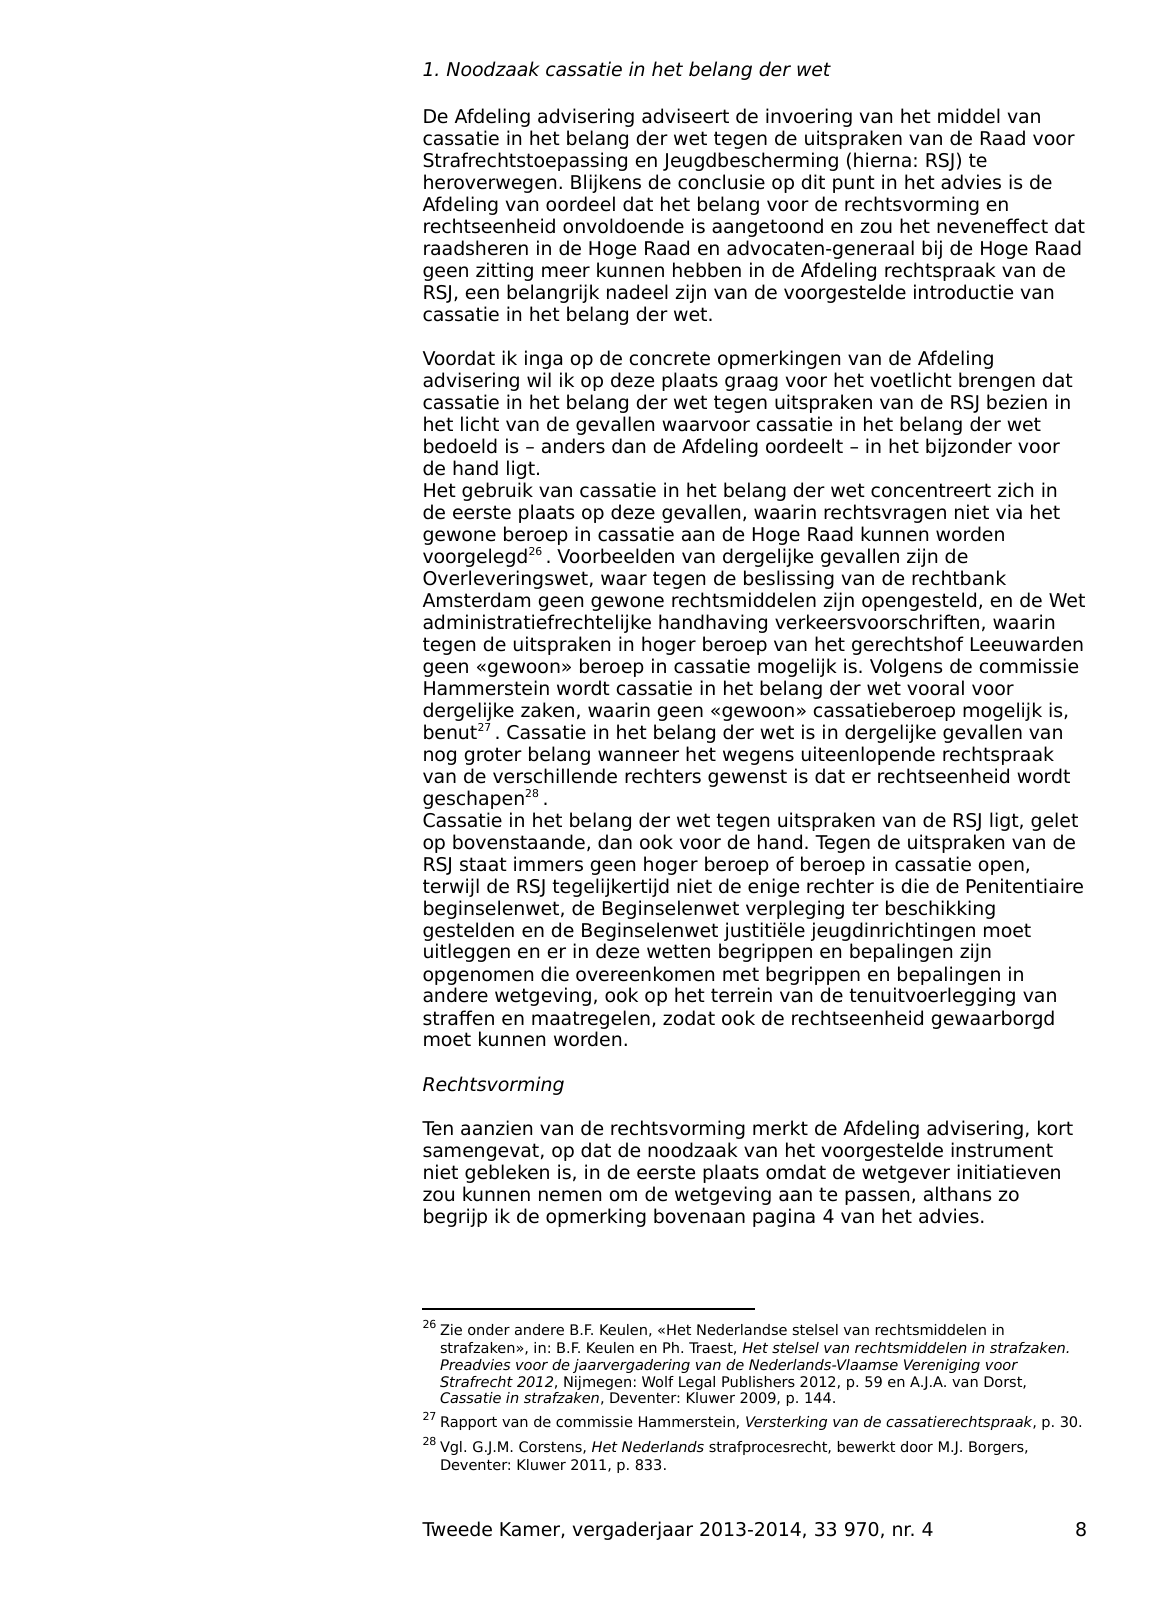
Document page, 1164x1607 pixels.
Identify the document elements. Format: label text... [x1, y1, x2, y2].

text Rapport van de commissie Hammerstein, Versterking van de cassatierechtspraak, p. 30. [422, 1410, 1087, 1432]
subtitle Rechtsvorming [422, 1073, 1087, 1096]
text Vgl. G.J.M. Corstens, Het Nederlands strafprocesrecht, bewerkt door M.J. Borgers, Deventer: Kluwer 2011, p. 833. [422, 1435, 1087, 1474]
text Zie onder andere B.F. Keulen, «Het Nederlandse stelsel van rechtsmiddelen in strafzaken», in: B.F. Keulen en Ph. Traest, Het stelsel van rechtsmiddelen in strafzaken. Preadvies voor de jaarvergadering van de Nederlands-Vlaamse Vereniging voor Strafrecht 2012, Nijmegen: Wolf Legal Publishers 2012, p. 59 en A.J.A. van Dorst, Cassatie in strafzaken, Deventer: Kluwer 2009, p. 144. [422, 1318, 1087, 1407]
text De Afdeling advisering adviseert de invoering van het middel van cassatie in het belang der wet tegen de uitspraken van de Raad voor Strafrechtstoepassing en Jeugdbescherming (hierna: RSJ) te heroverwegen. Blijkens de conclusie op dit punt in het advies is de Afdeling van oordeel dat het belang voor de rechtsvorming en rechtseenheid onvoldoende is aangetoond en zou het neveneffect dat raadsheren in de Hoge Raad en advocaten-generaal bij de Hoge Raad geen zitting meer kunnen hebben in de Afdeling rechtspraak van de RSJ, een belangrijk nadeel zijn van de voorgestelde introductie van cassatie in het belang der wet. [422, 106, 1087, 326]
text Voordat ik inga op de concrete opmerkingen van de Afdeling advisering wil ik op deze plaats graag voor het voetlicht brengen dat cassatie in het belang der wet tegen uitspraken van de RSJ bezien in het licht van de gevallen waarvoor cassatie in het belang der wet bedoeld is – anders dan de Afdeling oordeelt – in het bijzonder voor de hand ligt. [422, 348, 1087, 480]
text Cassatie in het belang der wet tegen uitspraken van de RSJ ligt, gelet op bovenstaande, dan ook voor de hand. Tegen de uitspraken van de RSJ staat immers geen hoger beroep of beroep in cassatie open, terwijl de RSJ tegelijkertijd niet de enige rechter is die de Penitentiaire beginselenwet, de Beginselenwet verpleging ter beschikking gestelden en de Beginselenwet justitiële jeugdinrichtingen moet uitleggen en er in deze wetten begrippen en bepalingen zijn opgenomen die overeenkomen met begrippen en bepalingen in andere wetgeving, ook op het terrein van de tenuitvoerlegging van straffen en maatregelen, zodat ook de rechtseenheid gewaarborgd moet kunnen worden. [422, 809, 1087, 1051]
text Het gebruik van cassatie in het belang der wet concentreert zich in de eerste plaats op deze gevallen, waarin rechtsvragen niet via het gewone beroep in cassatie aan de Hoge Raad kunnen worden voorgelegd. Voorbeelden van dergelijke gevallen zijn de Overleveringswet, waar tegen de beslissing van de rechtbank Amsterdam geen gewone rechtsmiddelen zijn opengesteld, en de Wet administratiefrechtelijke handhaving verkeersvoorschriften, waarin tegen de uitspraken in hoger beroep van het gerechtshof Leeuwarden geen «gewoon» beroep in cassatie mogelijk is. Volgens de commissie Hammerstein wordt cassatie in het belang der wet vooral voor dergelijke zaken, waarin geen «gewoon» cassatieberoep mogelijk is, benut. Cassatie in het belang der wet is in dergelijke gevallen van nog groter belang wanneer het wegens uiteenlopende rechtspraak van de verschillende rechters gewenst is dat er rechtseenheid wordt geschapen. [422, 480, 1087, 809]
text Ten aanzien van de rechtsvorming merkt de Afdeling advisering, kort samengevat, op dat de noodzaak van het voorgestelde instrument niet gebleken is, in de eerste plaats omdat de wetgever initiatieven zou kunnen nemen om de wetgeving aan te passen, althans zo begrijp ik de opmerking bovenaan pagina 4 van het advies. [422, 1118, 1087, 1228]
subtitle 1. Noodzaak cassatie in het belang der wet [422, 59, 1087, 81]
